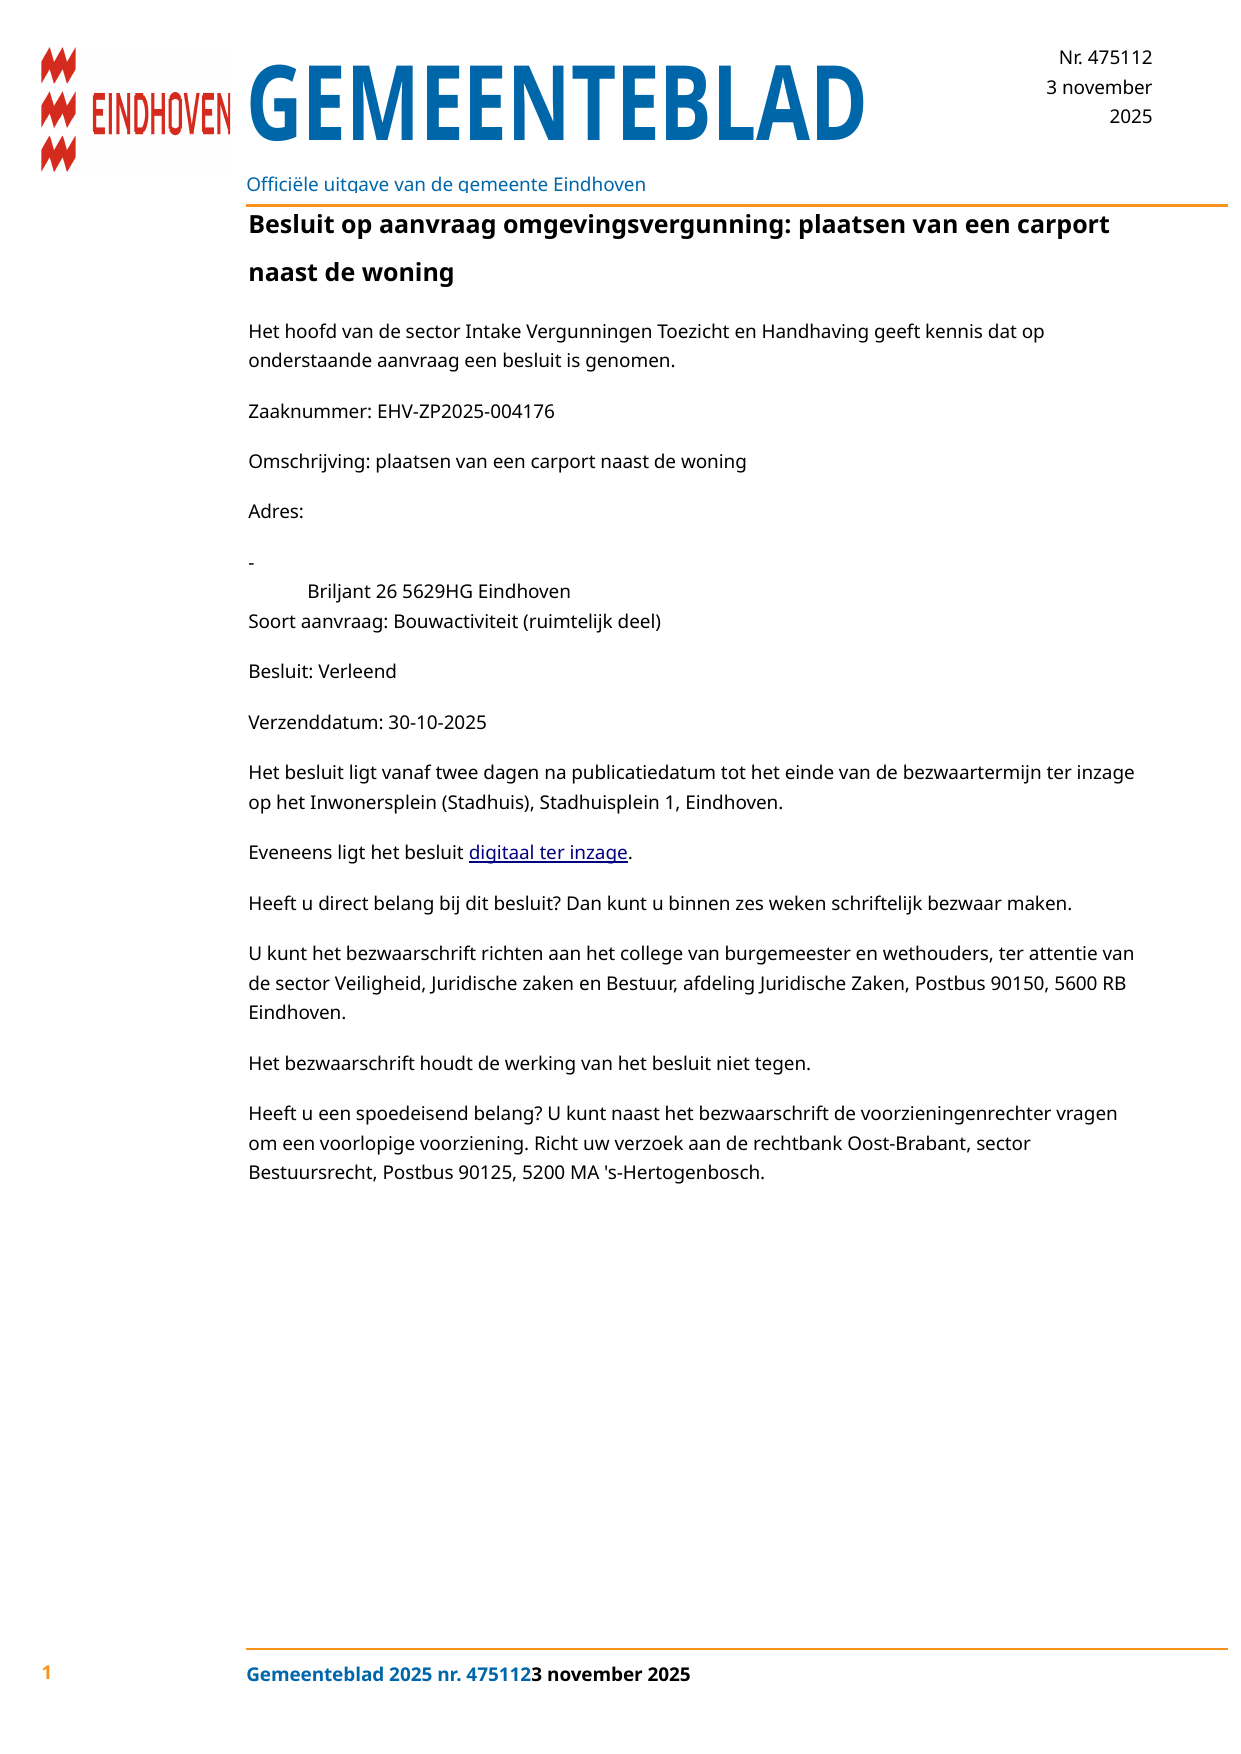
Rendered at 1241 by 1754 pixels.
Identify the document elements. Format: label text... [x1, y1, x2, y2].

text Adres: [248, 499, 1152, 524]
text Het besluit ligt vanaf twee dagen na publicatiedatum tot het einde van de bezwaartermijn ter inzage op het Inwonersplein (Stadhuis), Stadhuisplein 1, Eindhoven. [248, 759, 1152, 815]
text Besluit: Verleend [248, 659, 1152, 684]
list Briljant 26 5629HG Eindhoven [248, 579, 1152, 604]
text Heeft u een spoedeisend belang? U kunt naast het bezwaarschrift de voorzieningenrechter vragen om een voorlopige voorziening. Richt uw verzoek aan de rechtbank Oost-Brabant, sector Bestuursrecht, Postbus 90125, 5200 MA 's-Hertogenbosch. [248, 1100, 1152, 1185]
text U kunt het bezwaarschrift richten aan het college van burgemeester en wethouders, ter attentie van de sector Veiligheid, Juridische zaken en Bestuur, afdeling Juridische Zaken, Postbus 90150, 5600 RB Eindhoven. [248, 940, 1152, 1025]
text Zaaknummer: EHV-ZP2025-004176 [248, 398, 1152, 424]
text Verzenddatum: 30-10-2025 [248, 709, 1152, 735]
text Heeft u direct belang bij dit besluit? Dan kunt u binnen zes weken schriftelijk bezwaar maken. [248, 890, 1152, 916]
picture [41, 47, 231, 172]
text Het hoofd van de sector Intake Vergunningen Toezicht en Handhaving geeft kennis dat op onderstaande aanvraag een besluit is genomen. [248, 318, 1152, 373]
text Omschrijving: plaatsen van een carport naast de woning [248, 448, 1152, 474]
text Besluit op aanvraag omgevingsvergunning: plaatsen van een carport naast de woning [248, 207, 1152, 288]
text Het bezwaarschrift houdt de werking van het besluit niet tegen. [248, 1050, 1152, 1076]
text Eveneens ligt het besluit digitaal ter inzage. [248, 839, 1152, 865]
text Soort aanvraag: Bouwactiviteit (ruimtelijk deel) [248, 608, 1152, 634]
